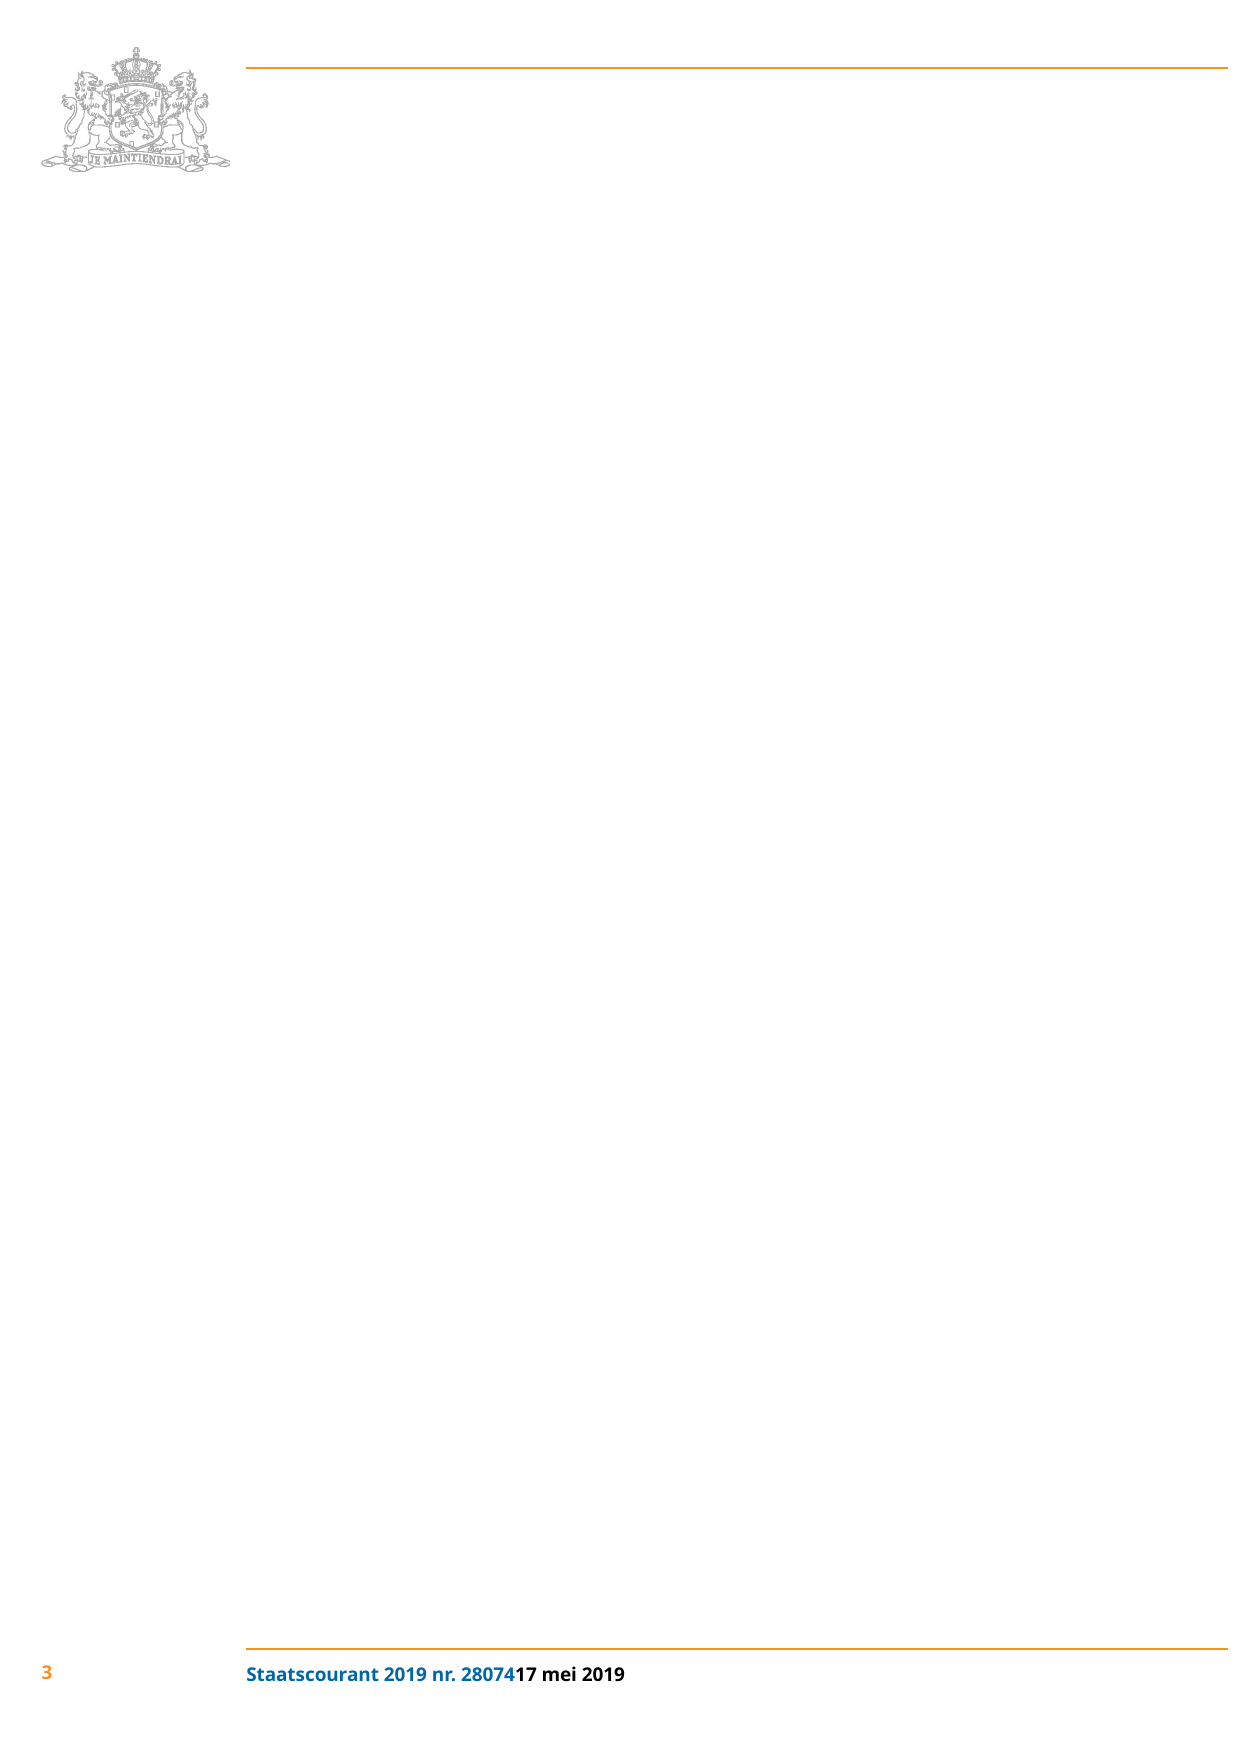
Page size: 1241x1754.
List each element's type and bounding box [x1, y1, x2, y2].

picture [41, 47, 231, 172]
